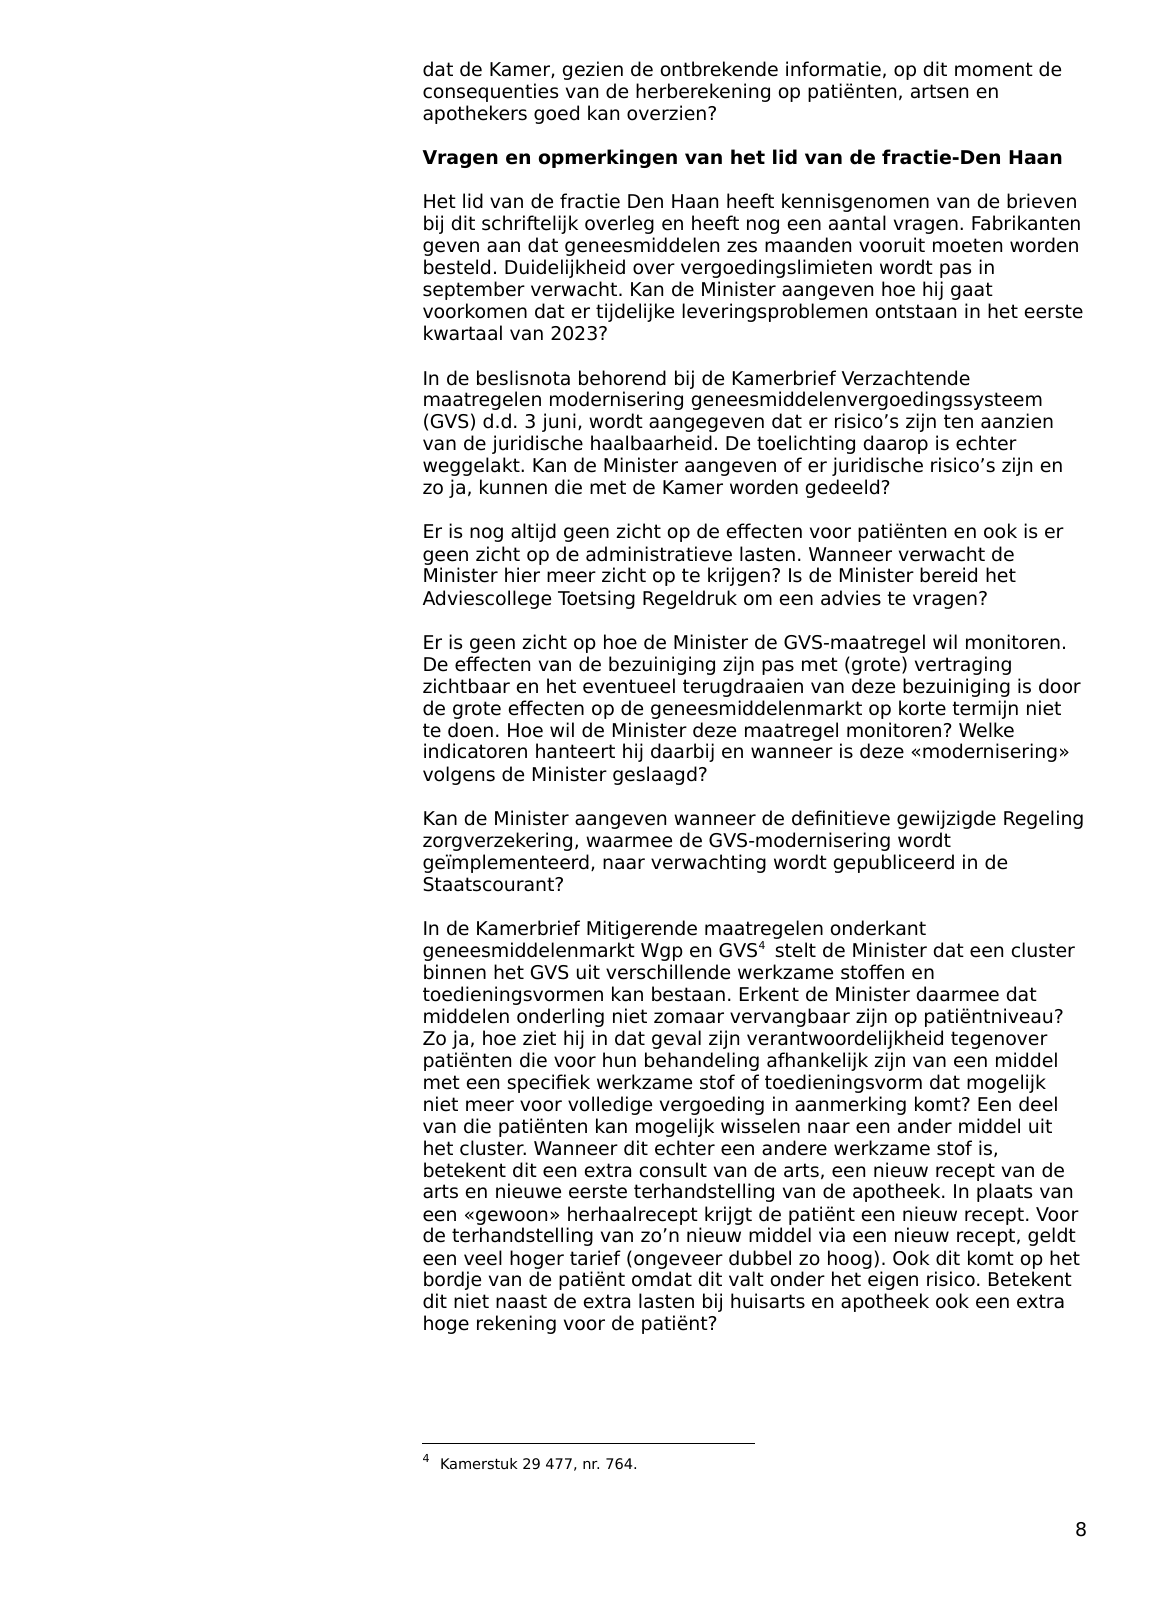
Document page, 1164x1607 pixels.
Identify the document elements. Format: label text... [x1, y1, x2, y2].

subtitle Vragen en opmerkingen van het lid van de fractie-Den Haan [422, 147, 1087, 169]
text Kan de Minister aangeven wanneer de definitieve gewijzigde Regeling zorgverzekering, waarmee de GVS-modernisering wordt geïmplementeerd, naar verwachting wordt gepubliceerd in de Staatscourant? [422, 808, 1087, 896]
text Er is nog altijd geen zicht op de effecten voor patiënten en ook is er geen zicht op de administratieve lasten. Wanneer verwacht de Minister hier meer zicht op te krijgen? Is de Minister bereid het Adviescollege Toetsing Regeldruk om een advies te vragen? [422, 521, 1087, 609]
text dat de Kamer, gezien de ontbrekende informatie, op dit moment de consequenties van de herberekening op patiënten, artsen en apothekers goed kan overzien? [422, 59, 1087, 125]
text In de beslisnota behorend bij de Kamerbrief Verzachtende maatregelen modernisering geneesmiddelenvergoedingssysteem (GVS) d.d. 3 juni, wordt aangegeven dat er risico’s zijn ten aanzien van de juridische haalbaarheid. De toelichting daarop is echter weggelakt. Kan de Minister aangeven of er juridische risico’s zijn en zo ja, kunnen die met de Kamer worden gedeeld? [422, 367, 1087, 499]
text Kamerstuk 29 477, nr. 764. [422, 1452, 1087, 1474]
text Het lid van de fractie Den Haan heeft kennisgenomen van de brieven bij dit schriftelijk overleg en heeft nog een aantal vragen. Fabrikanten geven aan dat geneesmiddelen zes maanden vooruit moeten worden besteld. Duidelijkheid over vergoedingslimieten wordt pas in september verwacht. Kan de Minister aangeven hoe hij gaat voorkomen dat er tijdelijke leveringsproblemen ontstaan in het eerste kwartaal van 2023? [422, 191, 1087, 345]
text In de Kamerbrief Mitigerende maatregelen onderkant geneesmiddelenmarkt Wgp en GVS stelt de Minister dat een cluster binnen het GVS uit verschillende werkzame stoffen en toedieningsvormen kan bestaan. Erkent de Minister daarmee dat middelen onderling niet zomaar vervangbaar zijn op patiëntniveau? Zo ja, hoe ziet hij in dat geval zijn verantwoordelijkheid tegenover patiënten die voor hun behandeling afhankelijk zijn van een middel met een specifiek werkzame stof of toedieningsvorm dat mogelijk niet meer voor volledige vergoeding in aanmerking komt? Een deel van die patiënten kan mogelijk wisselen naar een ander middel uit het cluster. Wanneer dit echter een andere werkzame stof is, betekent dit een extra consult van de arts, een nieuw recept van de arts en nieuwe eerste terhandstelling van de apotheek. In plaats van een «gewoon» herhaalrecept krijgt de patiënt een nieuw recept. Voor de terhandstelling van zo’n nieuw middel via een nieuw recept, geldt een veel hoger tarief (ongeveer dubbel zo hoog). Ook dit komt op het bordje van de patiënt omdat dit valt onder het eigen risico. Betekent dit niet naast de extra lasten bij huisarts en apotheek ook een extra hoge rekening voor de patiënt? [422, 918, 1087, 1335]
text Er is geen zicht op hoe de Minister de GVS-maatregel wil monitoren. De effecten van de bezuiniging zijn pas met (grote) vertraging zichtbaar en het eventueel terugdraaien van deze bezuiniging is door de grote effecten op de geneesmiddelenmarkt op korte termijn niet te doen. Hoe wil de Minister deze maatregel monitoren? Welke indicatoren hanteert hij daarbij en wanneer is deze «modernisering» volgens de Minister geslaagd? [422, 632, 1087, 785]
